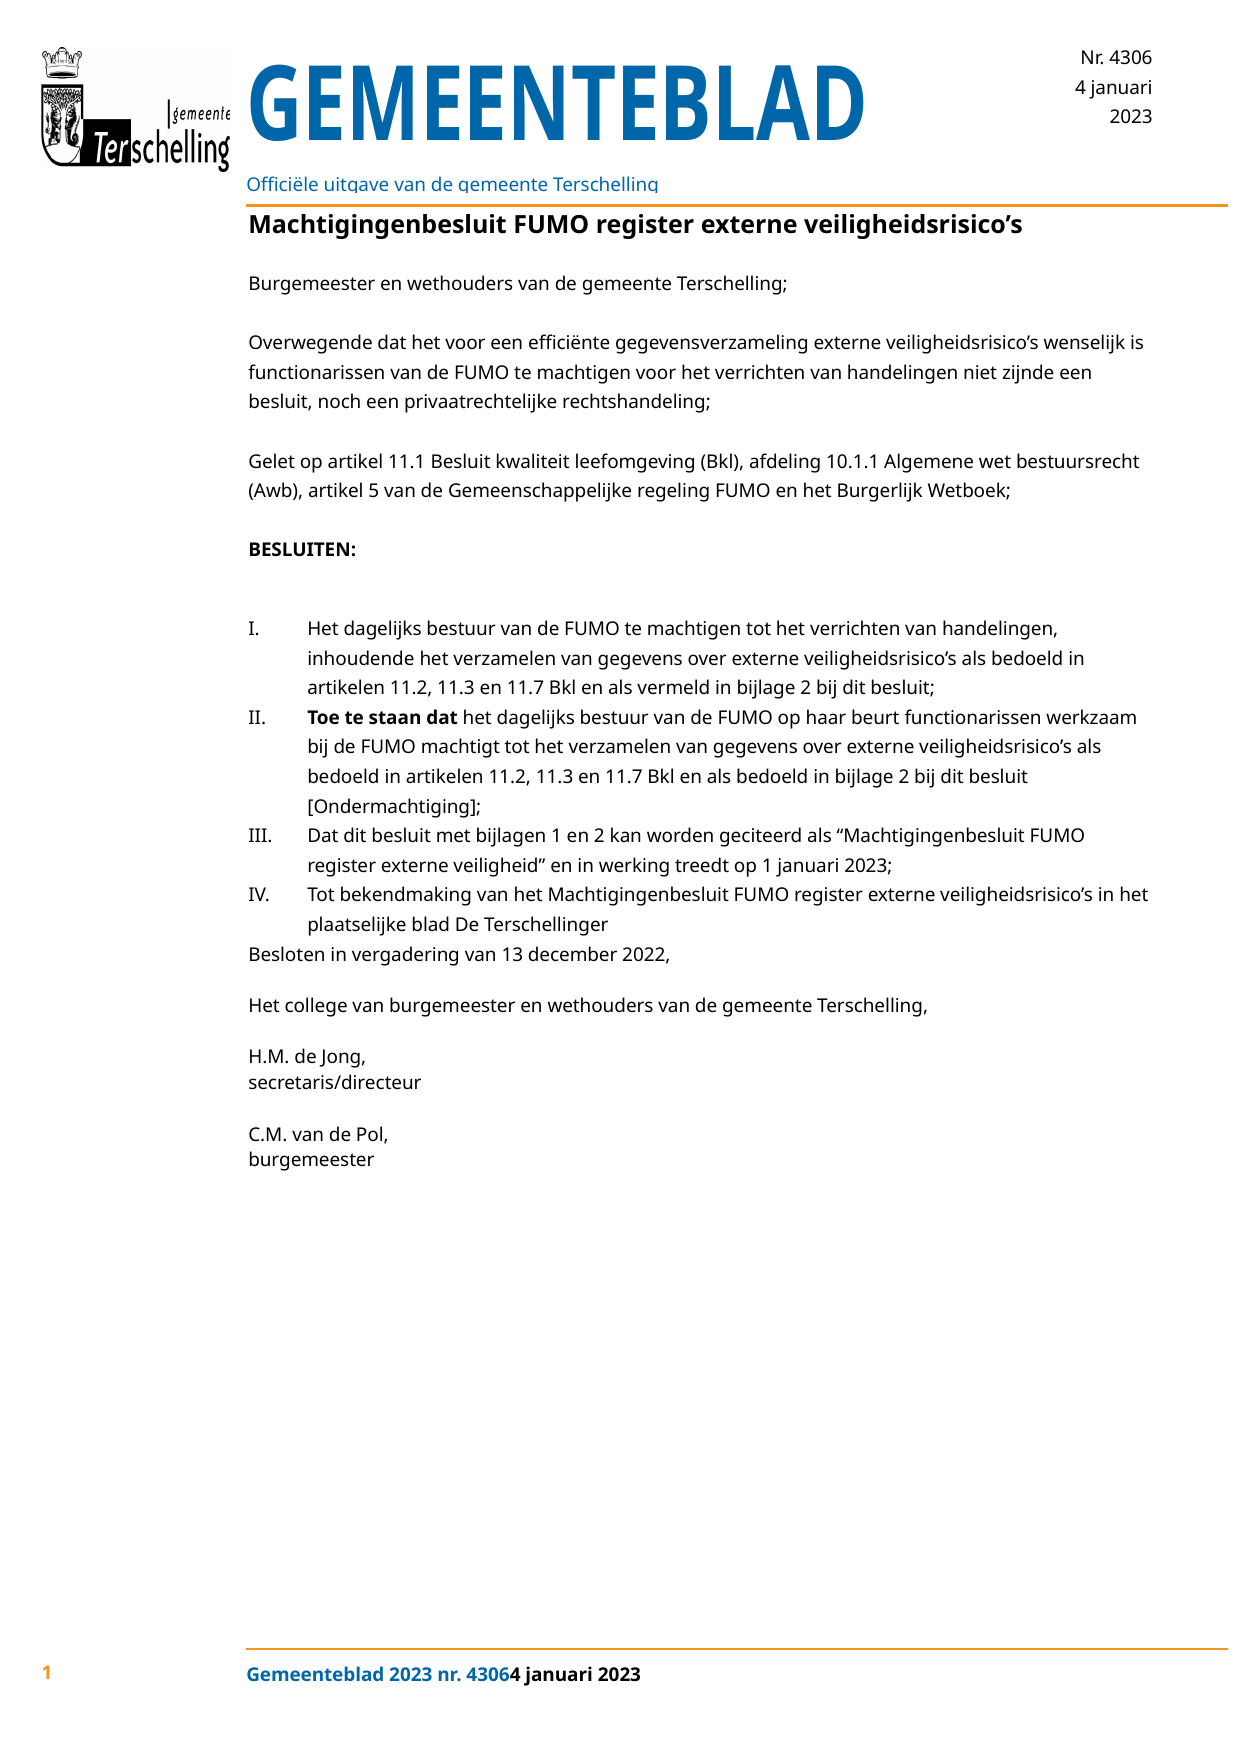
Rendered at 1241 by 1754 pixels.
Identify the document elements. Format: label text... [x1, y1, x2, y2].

text C.M. van de Pol, [248, 1121, 1152, 1147]
text Gelet op artikel 11.1 Besluit kwaliteit leefomgeving (Bkl), afdeling 10.1.1 Algemene wet bestuursrecht (Awb), artikel 5 van de Gemeenschappelijke regeling FUMO en het Burgerlijk Wetboek; [248, 448, 1152, 503]
text Overwegende dat het voor een efficiënte gegevensverzameling externe veiligheidsrisico’s wenselijk is functionarissen van de FUMO te machtigen voor het verrichten van handelingen niet zijnde een besluit, noch een privaatrechtelijke rechtshandeling; [248, 329, 1152, 414]
text Het college van burgemeester en wethouders van de gemeente Terschelling, [248, 992, 1152, 1018]
list Tot bekendmaking van het Machtigingenbesluit FUMO register externe veiligheidsrisico’s in het plaatselijke blad De Terschellinger [248, 882, 1152, 937]
list Dat dit besluit met bijlagen 1 en 2 kan worden geciteerd als “Machtigingenbesluit FUMO register externe veiligheid” en in werking treedt op 1 januari 2023; [248, 822, 1152, 878]
text Besloten in vergadering van 13 december 2022, [248, 941, 1152, 967]
text Burgemeester en wethouders van de gemeente Terschelling; [248, 270, 1152, 296]
text burgemeester [248, 1147, 1152, 1172]
list Het dagelijks bestuur van de FUMO te machtigen tot het verrichten van handelingen, inhoudende het verzamelen van gegevens over externe veiligheidsrisico’s als bedoeld in artikelen 11.2, 11.3 en 11.7 Bkl en als vermeld in bijlage 2 bij dit besluit; [248, 615, 1152, 700]
text Machtigingenbesluit FUMO register externe veiligheidsrisico’s [248, 207, 1152, 241]
text secretaris/directeur [248, 1069, 1152, 1095]
text BESLUITEN: [248, 537, 1152, 562]
text H.M. de Jong, [248, 1044, 1152, 1069]
picture [41, 47, 231, 172]
list Toe te staan dat het dagelijks bestuur van de FUMO op haar beurt functionarissen werkzaam bij de FUMO machtigt tot het verzamelen van gegevens over externe veiligheidsrisico’s als bedoeld in artikelen 11.2, 11.3 en 11.7 Bkl en als bedoeld in bijlage 2 bij dit besluit [Ondermachtiging]; [248, 704, 1152, 819]
